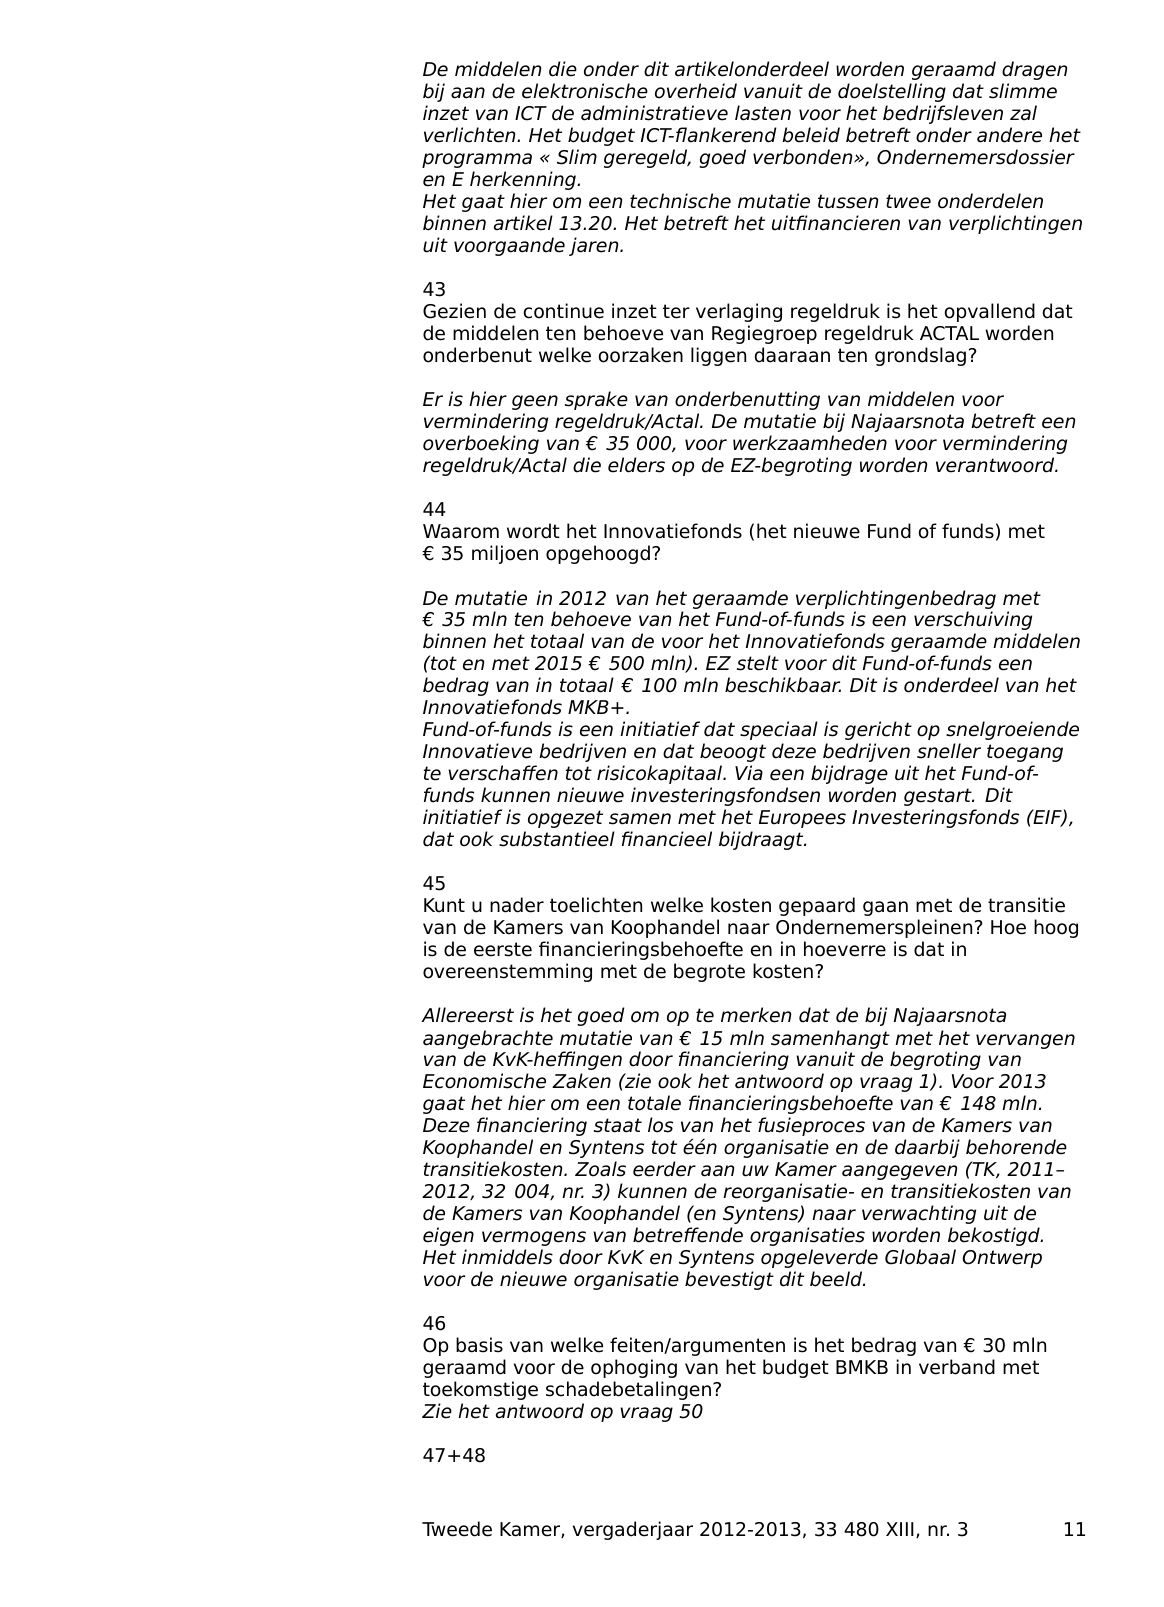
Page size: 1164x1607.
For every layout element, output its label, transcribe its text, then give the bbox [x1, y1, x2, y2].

text 43 [422, 279, 1087, 301]
text De mutatie in 2012 van het geraamde verplichtingenbedrag met € 35 mln ten behoeve van het Fund-of-funds is een verschuiving binnen het totaal van de voor het Innovatiefonds geraamde middelen (tot en met 2015 € 500 mln). EZ stelt voor dit Fund-of-funds een bedrag van in totaal € 100 mln beschikbaar. Dit is onderdeel van het Innovatiefonds MKB+. [422, 587, 1087, 719]
text Zie het antwoord op vraag 50 [422, 1401, 1087, 1423]
text De middelen die onder dit artikelonderdeel worden geraamd dragen bij aan de elektronische overheid vanuit de doelstelling dat slimme inzet van ICT de administratieve lasten voor het bedrijfsleven zal verlichten. Het budget ICT-flankerend beleid betreft onder andere het programma « Slim geregeld, goed verbonden», Ondernemersdossier en E herkenning. [422, 59, 1087, 191]
text Waarom wordt het Innovatiefonds (het nieuwe Fund of funds) met € 35 miljoen opgehoogd? [422, 521, 1087, 565]
text Allereerst is het goed om op te merken dat de bij Najaarsnota aangebrachte mutatie van € 15 mln samenhangt met het vervangen van de KvK-heffingen door financiering vanuit de begroting van Economische Zaken (zie ook het antwoord op vraag 1). Voor 2013 gaat het hier om een totale financieringsbehoefte van € 148 mln. Deze financiering staat los van het fusieproces van de Kamers van Koophandel en Syntens tot één organisatie en de daarbij behorende transitiekosten. Zoals eerder aan uw Kamer aangegeven (TK, 2011–2012, 32 004, nr. 3) kunnen de reorganisatie- en transitiekosten van de Kamers van Koophandel (en Syntens) naar verwachting uit de eigen vermogens van betreffende organisaties worden bekostigd. Het inmiddels door KvK en Syntens opgeleverde Globaal Ontwerp voor de nieuwe organisatie bevestigt dit beeld. [422, 1005, 1087, 1291]
text Het gaat hier om een technische mutatie tussen twee onderdelen binnen artikel 13.20. Het betreft het uitfinancieren van verplichtingen uit voorgaande jaren. [422, 191, 1087, 257]
text 45 [422, 873, 1087, 895]
text Gezien de continue inzet ter verlaging regeldruk is het opvallend dat de middelen ten behoeve van Regiegroep regeldruk ACTAL worden onderbenut welke oorzaken liggen daaraan ten grondslag? [422, 301, 1087, 367]
text 46 [422, 1313, 1087, 1335]
text Fund-of-funds is een initiatief dat speciaal is gericht op snelgroeiende Innovatieve bedrijven en dat beoogt deze bedrijven sneller toegang te verschaffen tot risicokapitaal. Via een bijdrage uit het Fund-of-funds kunnen nieuwe investeringsfondsen worden gestart. Dit initiatief is opgezet samen met het Europees Investeringsfonds (EIF), dat ook substantieel financieel bijdraagt. [422, 719, 1087, 851]
text Er is hier geen sprake van onderbenutting van middelen voor vermindering regeldruk/Actal. De mutatie bij Najaarsnota betreft een overboeking van € 35 000, voor werkzaamheden voor vermindering regeldruk/Actal die elders op de EZ-begroting worden verantwoord. [422, 389, 1087, 477]
text Kunt u nader toelichten welke kosten gepaard gaan met de transitie van de Kamers van Koophandel naar Ondernemerspleinen? Hoe hoog is de eerste financieringsbehoefte en in hoeverre is dat in overeenstemming met de begrote kosten? [422, 895, 1087, 983]
text 44 [422, 499, 1087, 521]
text 47+48 [422, 1445, 1087, 1467]
text Op basis van welke feiten/argumenten is het bedrag van € 30 mln geraamd voor de ophoging van het budget BMKB in verband met toekomstige schadebetalingen? [422, 1335, 1087, 1401]
